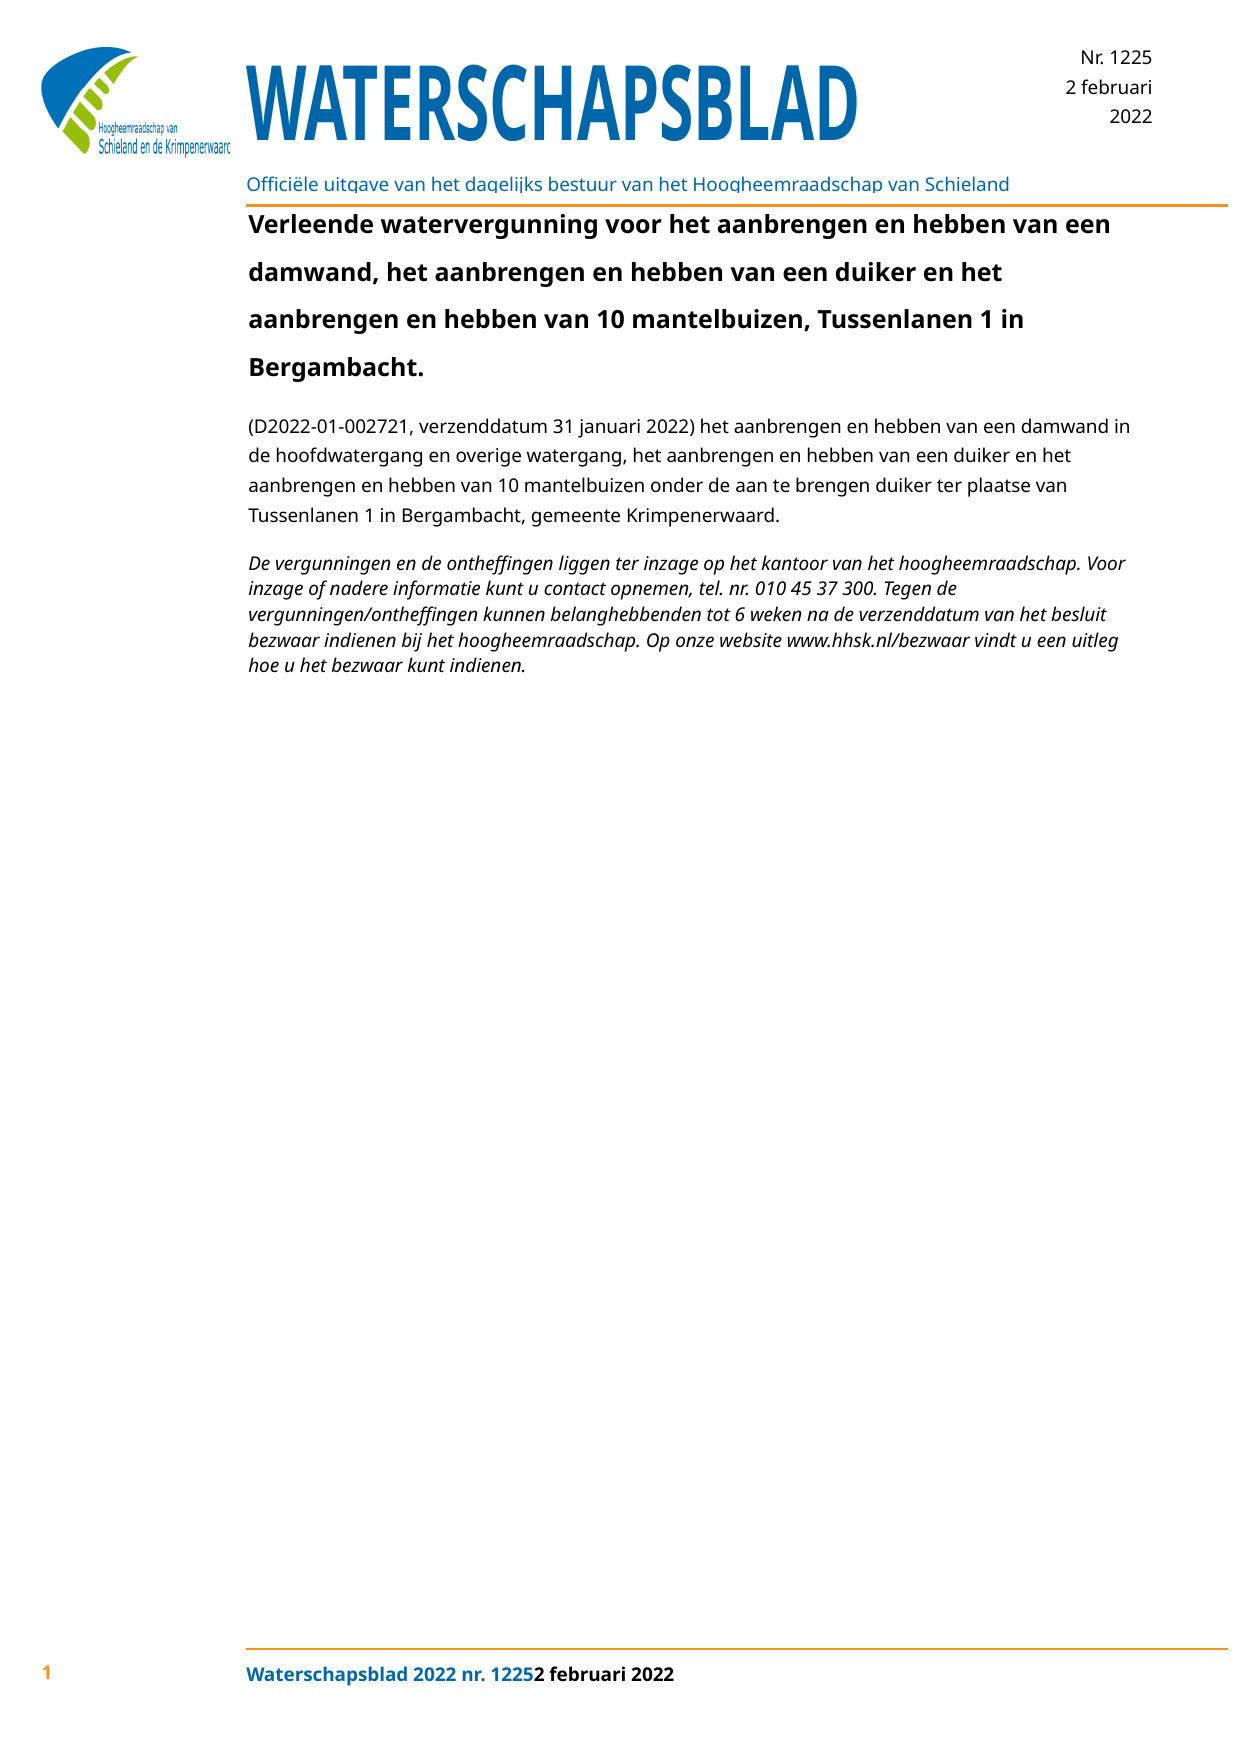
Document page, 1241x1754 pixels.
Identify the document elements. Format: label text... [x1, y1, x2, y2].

picture [41, 47, 231, 172]
text Verleende watervergunning voor het aanbrengen en hebben van een damwand, het aanbrengen en hebben van een duiker en het aanbrengen en hebben van 10 mantelbuizen, Tussenlanen 1 in Bergambacht. [248, 207, 1152, 384]
text De vergunningen en de ontheffingen liggen ter inzage op het kantoor van het hoogheemraadschap. Voor inzage of nadere informatie kunt u contact opnemen, tel. nr. 010 45 37 300. Tegen de vergunningen/ontheffingen kunnen belanghebbenden tot 6 weken na de verzenddatum van het besluit bezwaar indienen bij het hoogheemraadschap. Op onze website www.hhsk.nl/bezwaar vindt u een uitleg hoe u het bezwaar kunt indienen. [248, 550, 1152, 678]
text (D2022-01-002721, verzenddatum 31 januari 2022) het aanbrengen en hebben van een damwand in de hoofdwatergang en overige watergang, het aanbrengen en hebben van een duiker en het aanbrengen en hebben van 10 mantelbuizen onder de aan te brengen duiker ter plaatse van Tussenlanen 1 in Bergambacht, gemeente Krimpenerwaard. [248, 413, 1152, 528]
